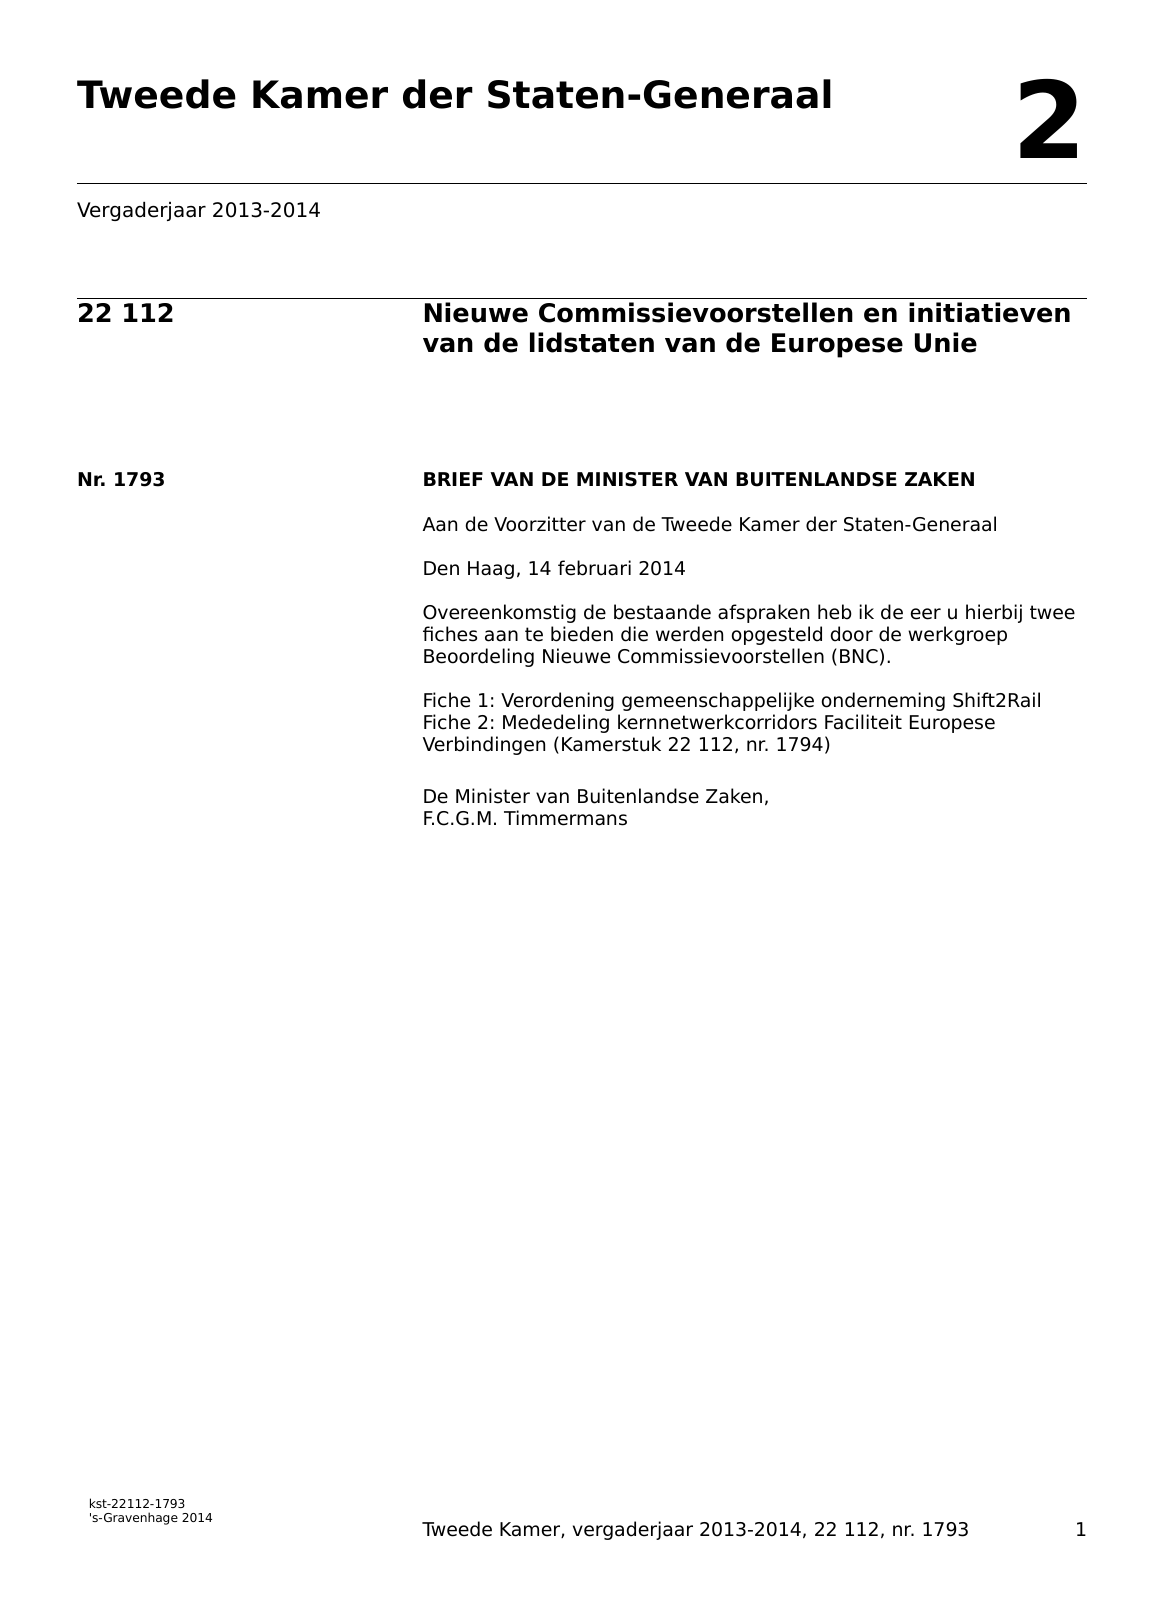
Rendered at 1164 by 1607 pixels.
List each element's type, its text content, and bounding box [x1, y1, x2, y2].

text Aan de Voorzitter van de Tweede Kamer der Staten-Generaal [422, 513, 1087, 536]
table_header Tweede Kamer der Staten-Generaal [77, 59, 886, 183]
table_cell Vergaderjaar 2013-2014 [77, 184, 1087, 298]
text Overeenkomstig de bestaande afspraken heb ik de eer u hierbij twee fiches aan te bieden die werden opgesteld door de werkgroep Beoordeling Nieuwe Commissievoorstellen (BNC). [422, 602, 1087, 668]
text De Minister van Buitenlandse Zaken, F.C.G.M. Timmermans [422, 786, 1087, 830]
text kst-22112-1793 [88, 1497, 323, 1511]
text Fiche 2: Mededeling kernnetwerkcorridors Faciliteit Europese Verbindingen (Kamerstuk 22 112, nr. 1794) [422, 712, 1087, 756]
text 's-Gravenhage 2014 [88, 1511, 323, 1525]
text Den Haag, 14 februari 2014 [422, 558, 1087, 580]
subtitle Nr. 1793 BRIEF VAN DE MINISTER VAN BUITENLANDSE ZAKEN [77, 469, 1087, 491]
subtitle 22 112 Nieuwe Commissievoorstellen en initiatieven van de lidstaten van de Europese Unie [77, 299, 1087, 358]
text Fiche 1: Verordening gemeenschappelijke onderneming Shift2Rail [422, 690, 1087, 712]
table_header 2 [886, 59, 1087, 183]
